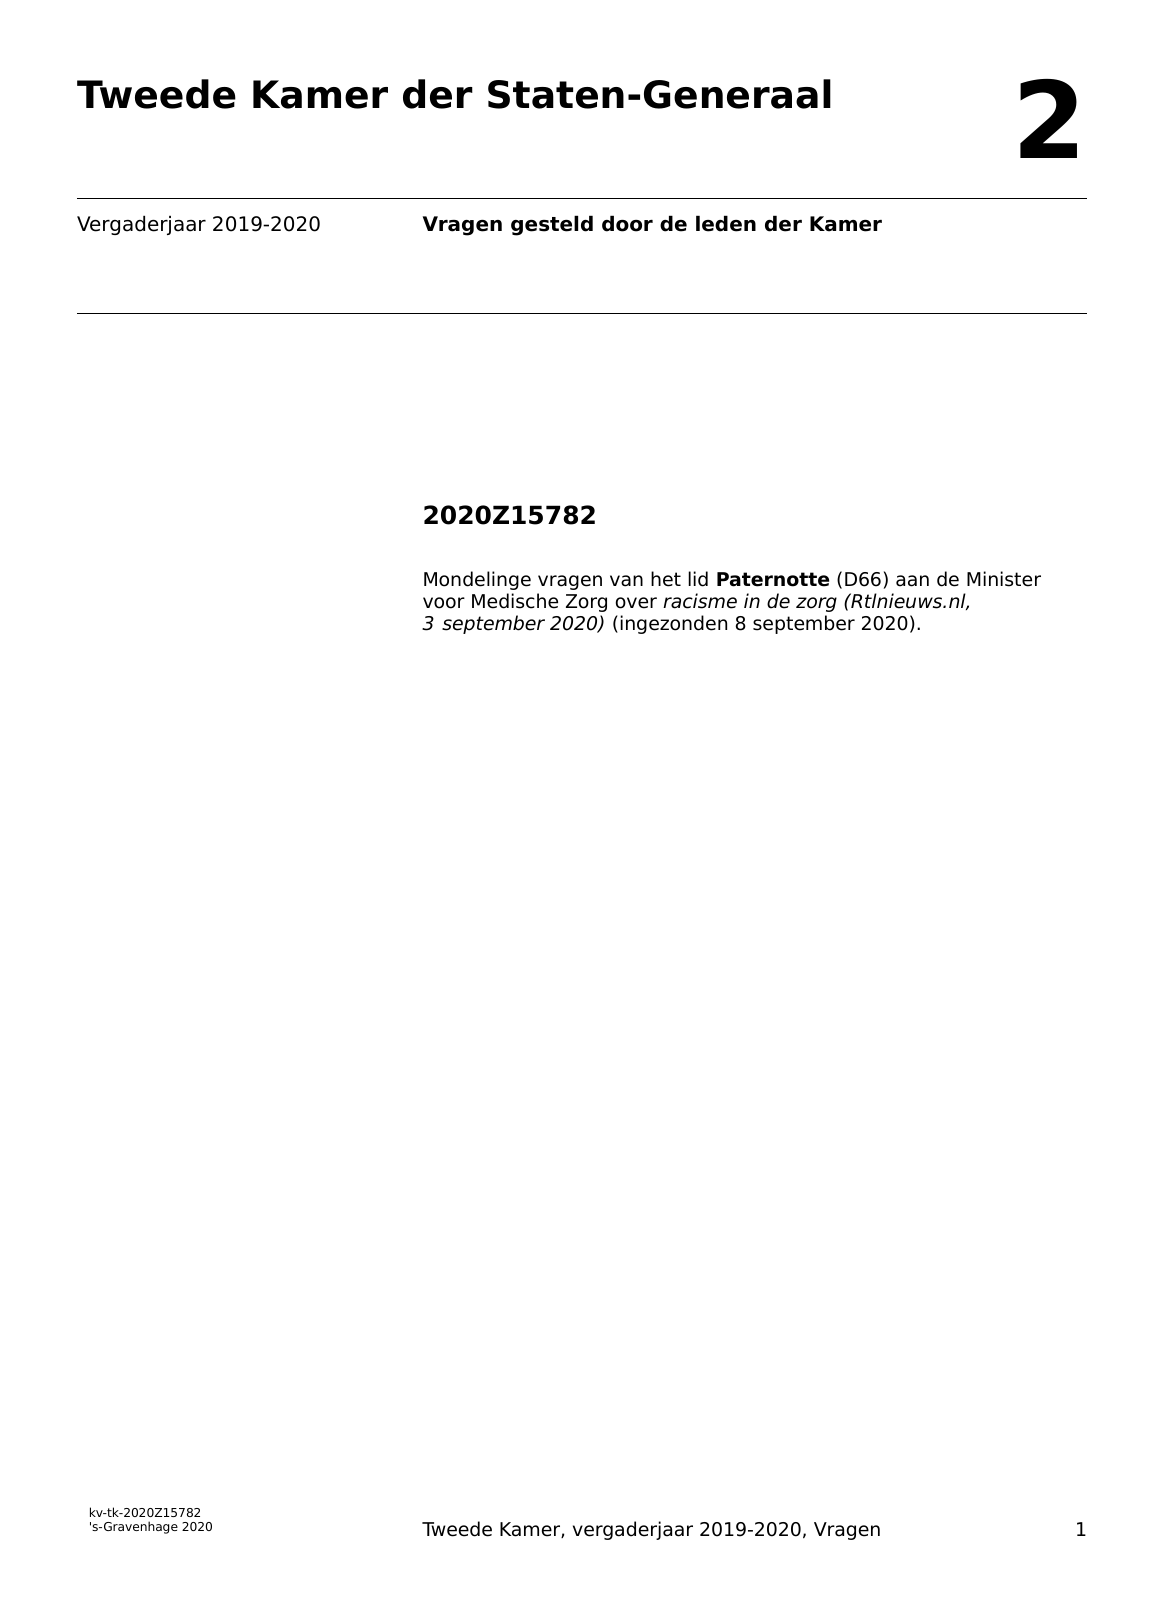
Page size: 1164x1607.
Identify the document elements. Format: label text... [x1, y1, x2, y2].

table_header 2 [886, 59, 1087, 198]
text kv-tk-2020Z15782 [88, 1506, 323, 1520]
table_header Tweede Kamer der Staten-Generaal [77, 59, 886, 198]
text 's-Gravenhage 2020 [88, 1520, 323, 1534]
table_cell Vragen gesteld door de leden der Kamer [422, 199, 1087, 313]
text Mondelinge vragen van het lid Paternotte (D66) aan de Minister voor Medische Zorg over racisme in de zorg (Rtlnieuws.nl, 3 september 2020) (ingezonden 8 september 2020). [422, 569, 1087, 635]
table_cell Vergaderjaar 2019-2020 [77, 199, 422, 313]
text 2020Z15782 [422, 501, 1087, 531]
